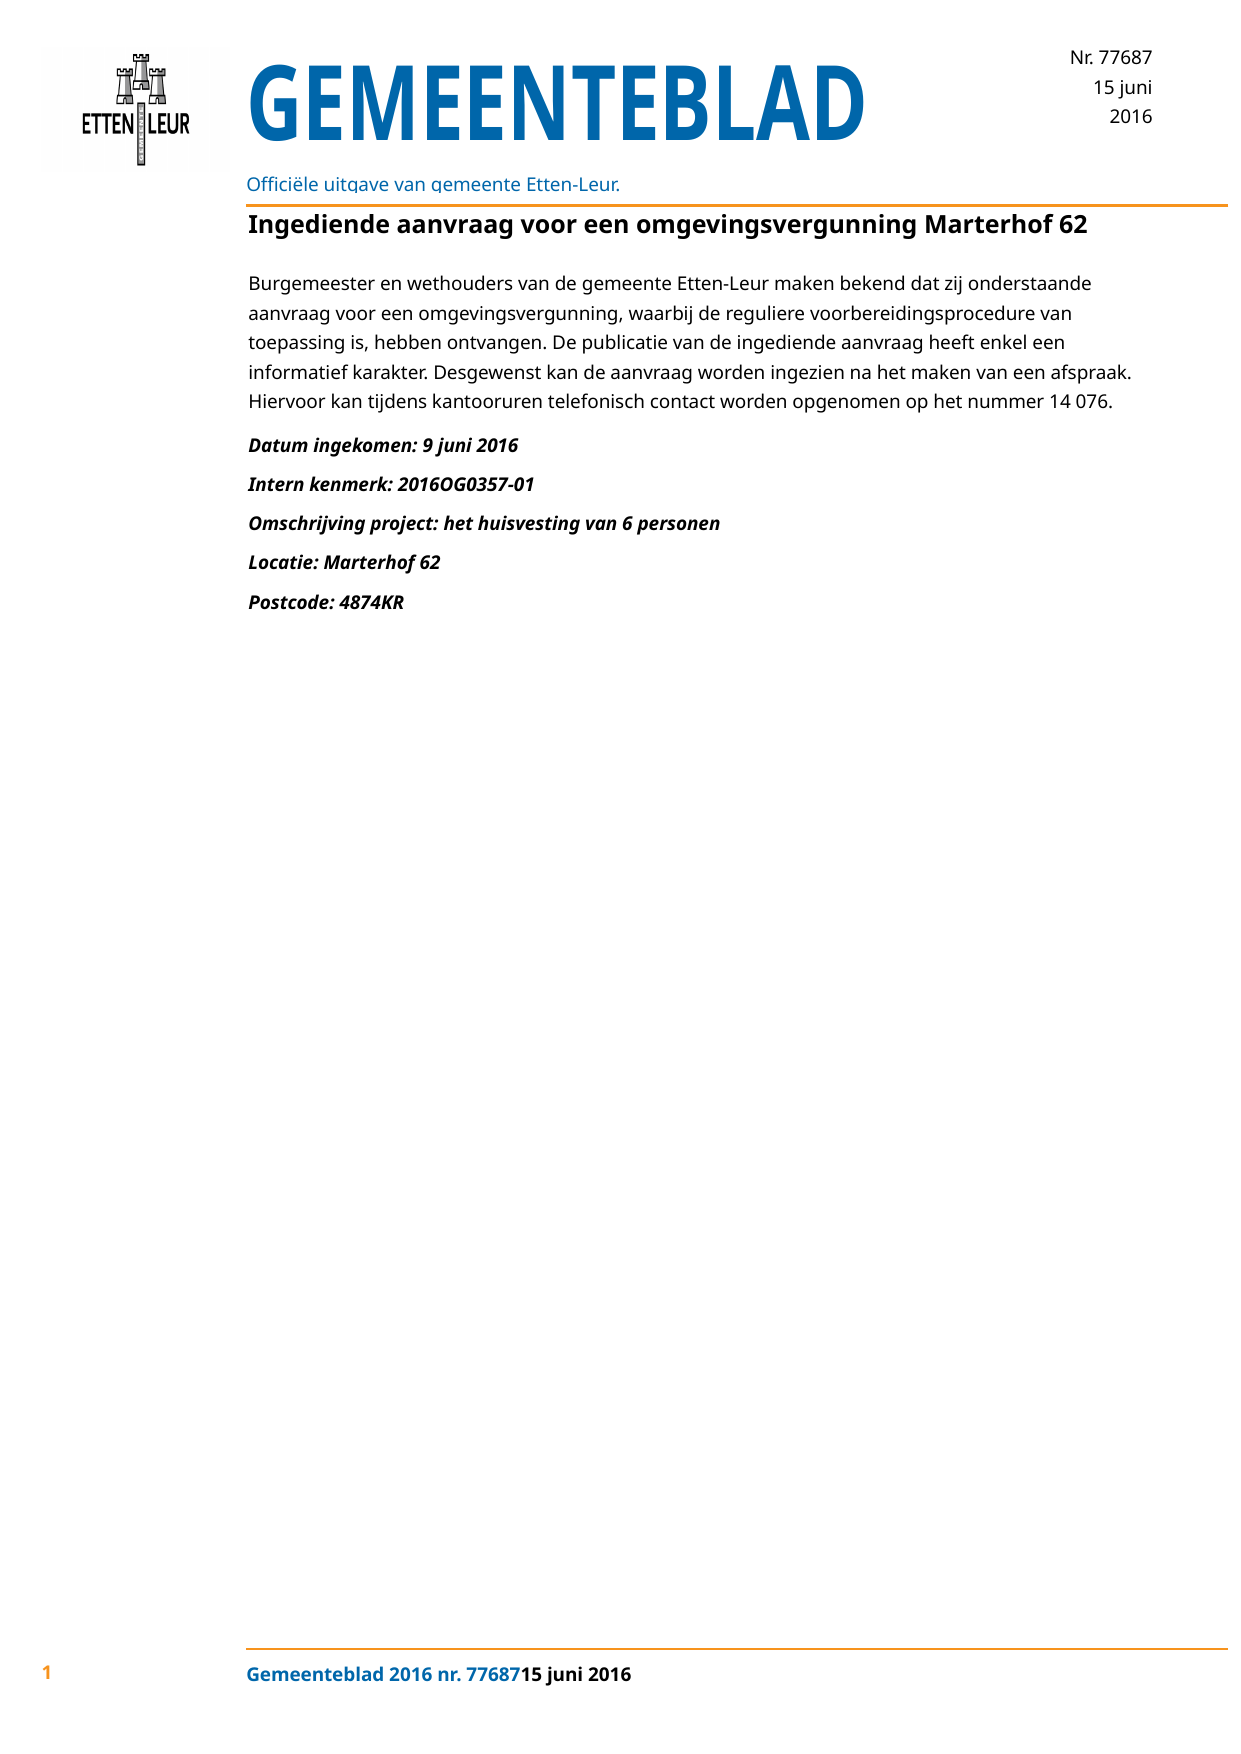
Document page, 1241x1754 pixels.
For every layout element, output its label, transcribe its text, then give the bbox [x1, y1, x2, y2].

text Locatie: Marterhof 62 [248, 549, 1152, 575]
text Ingediende aanvraag voor een omgevingsvergunning Marterhof 62 [248, 207, 1152, 241]
text Intern kenmerk: 2016OG0357-01 [248, 471, 1152, 497]
picture [41, 47, 231, 172]
text Omschrijving project: het huisvesting van 6 personen [248, 510, 1152, 536]
text Burgemeester en wethouders van de gemeente Etten-Leur maken bekend dat zij onderstaande aanvraag voor een omgevingsvergunning, waarbij de reguliere voorbereidingsprocedure van toepassing is, hebben ontvangen. De publicatie van de ingediende aanvraag heeft enkel een informatief karakter. Desgewenst kan de aanvraag worden ingezien na het maken van een afspraak. Hiervoor kan tijdens kantooruren telefonisch contact worden opgenomen op het nummer 14 076. [248, 270, 1152, 414]
text Datum ingekomen: 9 juni 2016 [248, 432, 1152, 457]
text Postcode: 4874KR [248, 589, 1152, 614]
